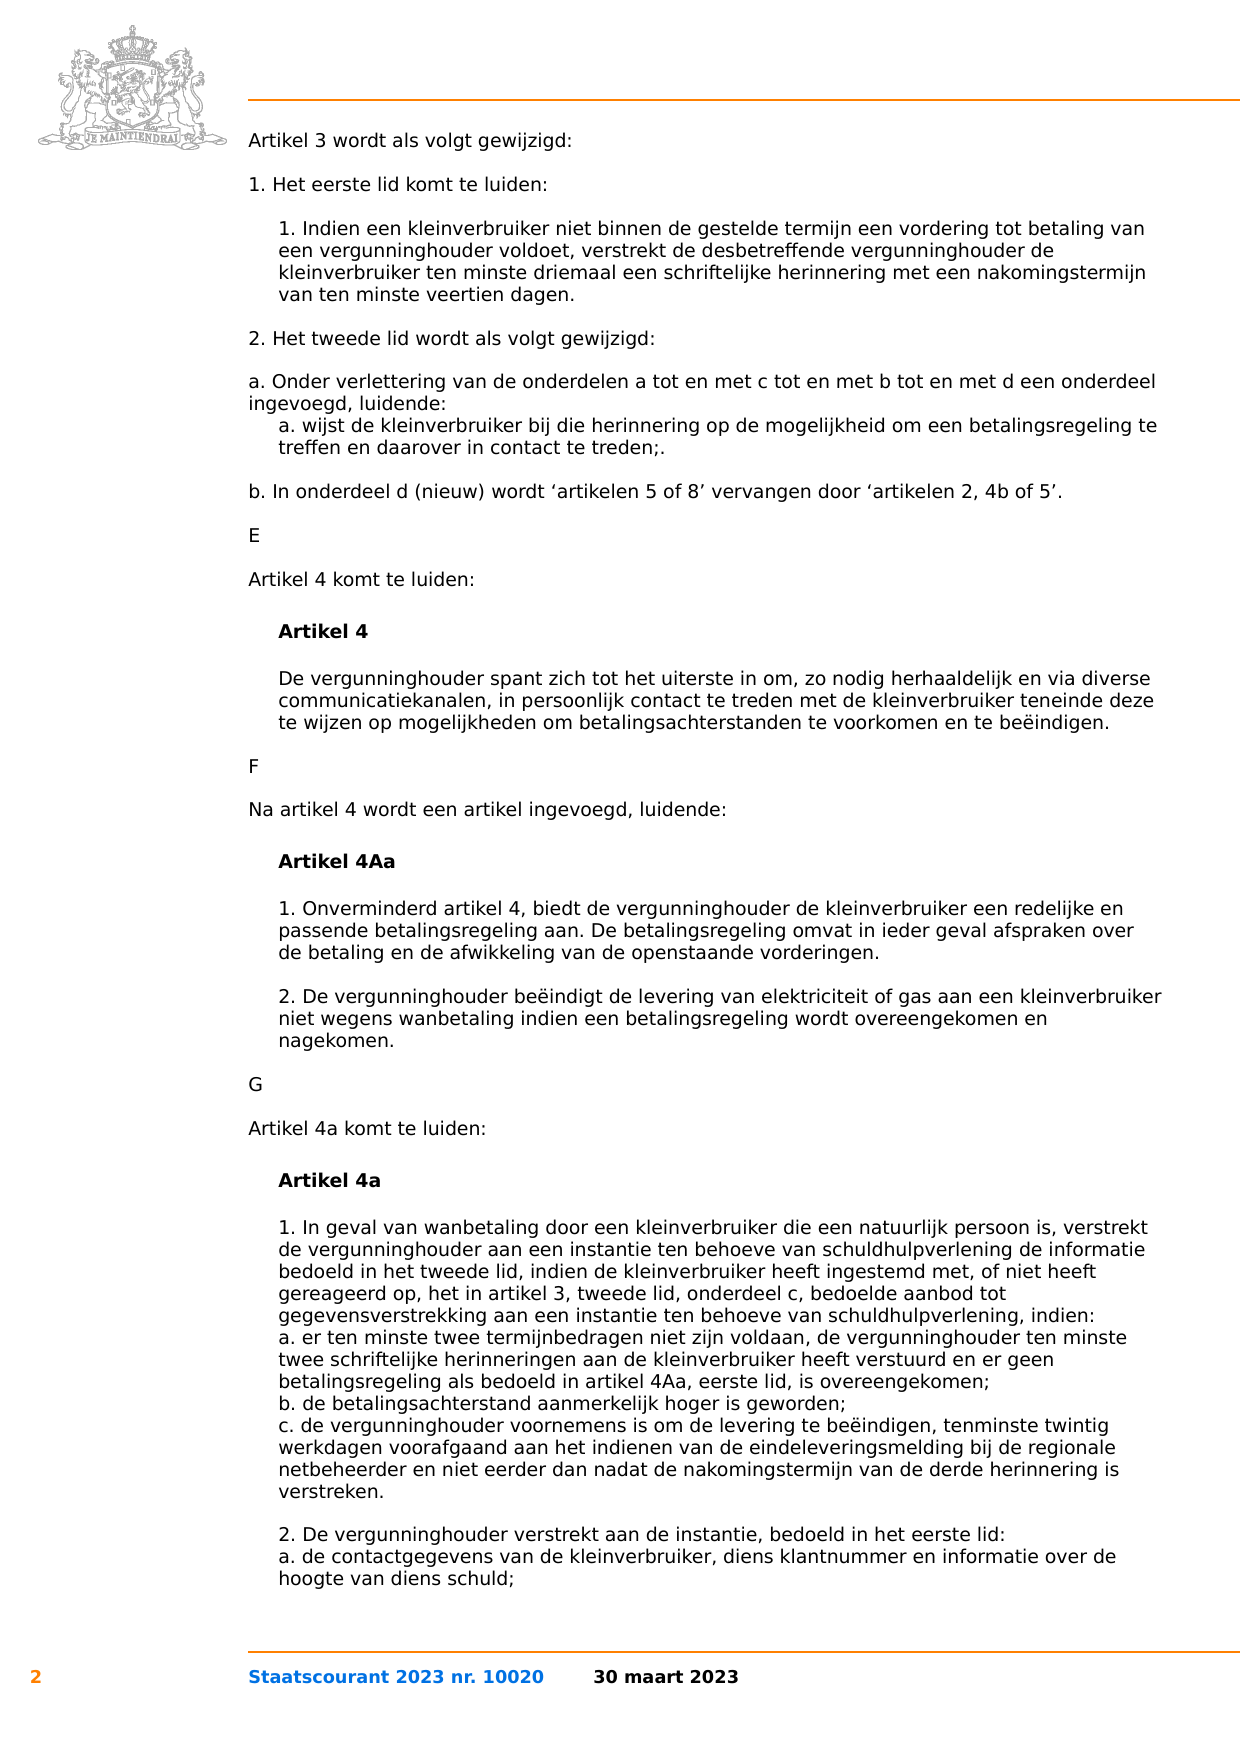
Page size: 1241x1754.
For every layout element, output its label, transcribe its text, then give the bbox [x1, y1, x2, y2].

text Na artikel 4 wordt een artikel ingevoegd, luidende: [248, 799, 1163, 821]
text 1. Onverminderd artikel 4, biedt de vergunninghouder de kleinverbruiker een redelijke en passende betalingsregeling aan. De betalingsregeling omvat in ieder geval afspraken over de betaling en de afwikkeling van de openstaande vorderingen. [278, 898, 1163, 964]
text c. de vergunninghouder voornemens is om de levering te beëindigen, tenminste twintig werkdagen voorafgaand aan het indienen van de eindeleveringsmelding bij de regionale netbeheerder en niet eerder dan nadat de nakomingstermijn van de derde herinnering is verstreken. [278, 1414, 1163, 1502]
picture [38, 25, 227, 150]
text a. Onder verlettering van de onderdelen a tot en met c tot en met b tot en met d een onderdeel ingevoegd, luidende: [248, 371, 1163, 415]
text E [248, 525, 1163, 547]
text 1. Het eerste lid komt te luiden: [248, 174, 1163, 196]
text a. wijst de kleinverbruiker bij die herinnering op de mogelijkheid om een betalingsregeling te treffen en daarover in contact te treden;. [278, 415, 1163, 459]
subtitle Artikel 4 [278, 621, 1163, 643]
subtitle Artikel 4Aa [278, 851, 1163, 873]
text a. er ten minste twee termijnbedragen niet zijn voldaan, de vergunninghouder ten minste twee schriftelijke herinneringen aan de kleinverbruiker heeft verstuurd en er geen betalingsregeling als bedoeld in artikel 4Aa, eerste lid, is overeengekomen; [278, 1327, 1163, 1393]
text G [248, 1074, 1163, 1096]
text F [248, 756, 1163, 777]
text 1. In geval van wanbetaling door een kleinverbruiker die een natuurlijk persoon is, verstrekt de vergunninghouder aan een instantie ten behoeve van schuldhulpverlening de informatie bedoeld in het tweede lid, indien de kleinverbruiker heeft ingestemd met, of niet heeft gereageerd op, het in artikel 3, tweede lid, onderdeel c, bedoelde aanbod tot gegevensverstrekking aan een instantie ten behoeve van schuldhulpverlening, indien: [278, 1217, 1163, 1327]
subtitle Artikel 4a [278, 1170, 1163, 1192]
text Artikel 4a komt te luiden: [248, 1118, 1163, 1140]
text 1. Indien een kleinverbruiker niet binnen de gestelde termijn een vordering tot betaling van een vergunninghouder voldoet, verstrekt de desbetreffende vergunninghouder de kleinverbruiker ten minste driemaal een schriftelijke herinnering met een nakomingstermijn van ten minste veertien dagen. [278, 218, 1163, 306]
text 2. Het tweede lid wordt als volgt gewijzigd: [248, 327, 1163, 349]
text b. In onderdeel d (nieuw) wordt ‘artikelen 5 of 8’ vervangen door ‘artikelen 2, 4b of 5’. [248, 481, 1163, 503]
text Artikel 4 komt te luiden: [248, 569, 1163, 591]
text a. de contactgegevens van de kleinverbruiker, diens klantnummer en informatie over de hoogte van diens schuld; [278, 1546, 1163, 1590]
text Artikel 3 wordt als volgt gewijzigd: [248, 130, 1163, 152]
text De vergunninghouder spant zich tot het uiterste in om, zo nodig herhaaldelijk en via diverse communicatiekanalen, in persoonlijk contact te treden met de kleinverbruiker teneinde deze te wijzen op mogelijkheden om betalingsachterstanden te voorkomen en te beëindigen. [278, 668, 1163, 734]
text 2. De vergunninghouder beëindigt de levering van elektriciteit of gas aan een kleinverbruiker niet wegens wanbetaling indien een betalingsregeling wordt overeengekomen en nagekomen. [278, 986, 1163, 1052]
text 2. De vergunninghouder verstrekt aan de instantie, bedoeld in het eerste lid: [278, 1524, 1163, 1546]
text b. de betalingsachterstand aanmerkelijk hoger is geworden; [278, 1393, 1163, 1414]
